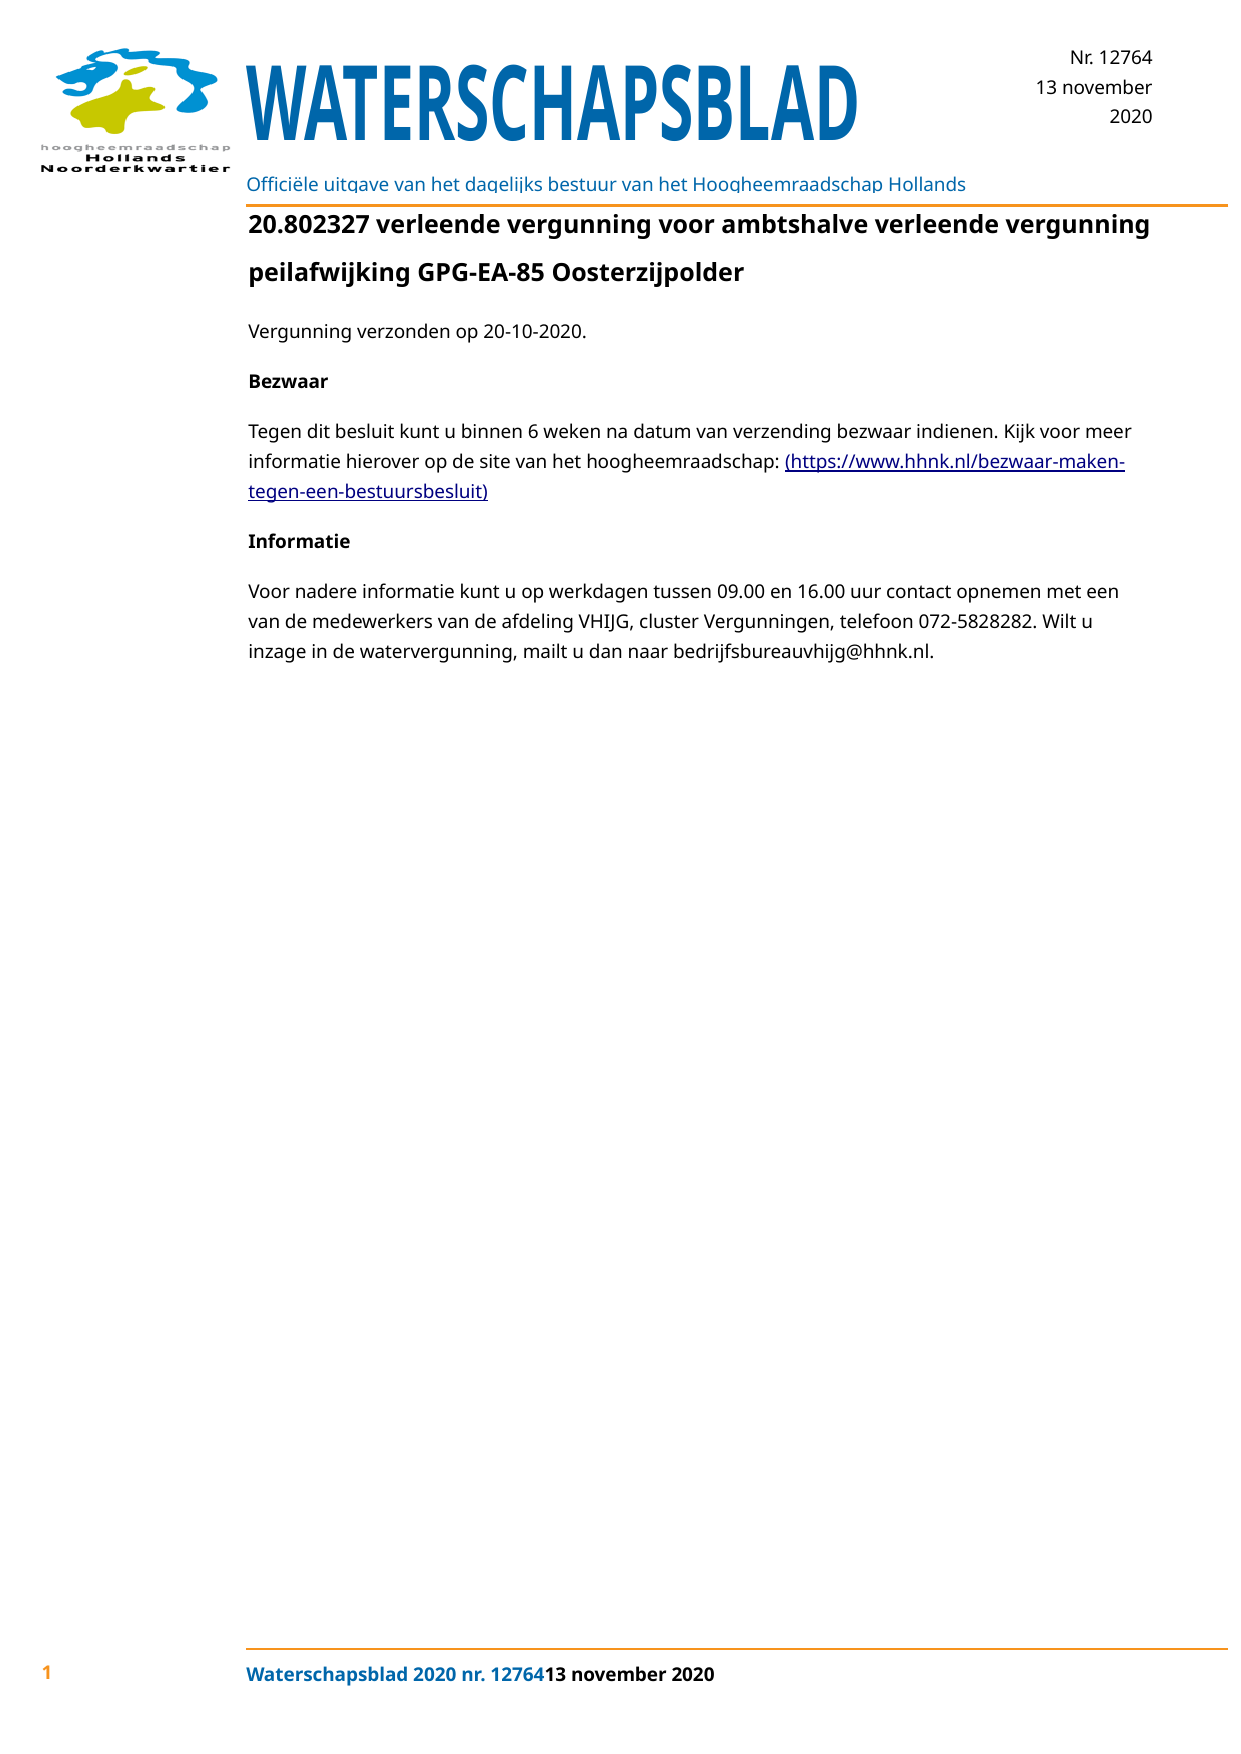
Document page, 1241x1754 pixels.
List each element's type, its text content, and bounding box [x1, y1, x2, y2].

text Tegen dit besluit kunt u binnen 6 weken na datum van verzending bezwaar indienen. Kijk voor meer informatie hierover op de site van het hoogheemraadschap: (https://www.hhnk.nl/bezwaar-maken-tegen-een-bestuursbesluit) [248, 419, 1152, 504]
text Voor nadere informatie kunt u op werkdagen tussen 09.00 en 16.00 uur contact opnemen met een van de medewerkers van de afdeling VHIJG, cluster Vergunningen, telefoon 072-5828282. Wilt u inzage in de watervergunning, mailt u dan naar bedrijfsbureauvhijg@hhnk.nl. [248, 579, 1152, 664]
text Vergunning verzonden op 20-10-2020. [248, 318, 1152, 344]
text Bezwaar [248, 368, 1152, 394]
picture [41, 47, 231, 172]
text 20.802327 verleende vergunning voor ambtshalve verleende vergunning peilafwijking GPG-EA-85 Oosterzijpolder [248, 207, 1152, 288]
text Informatie [248, 528, 1152, 554]
